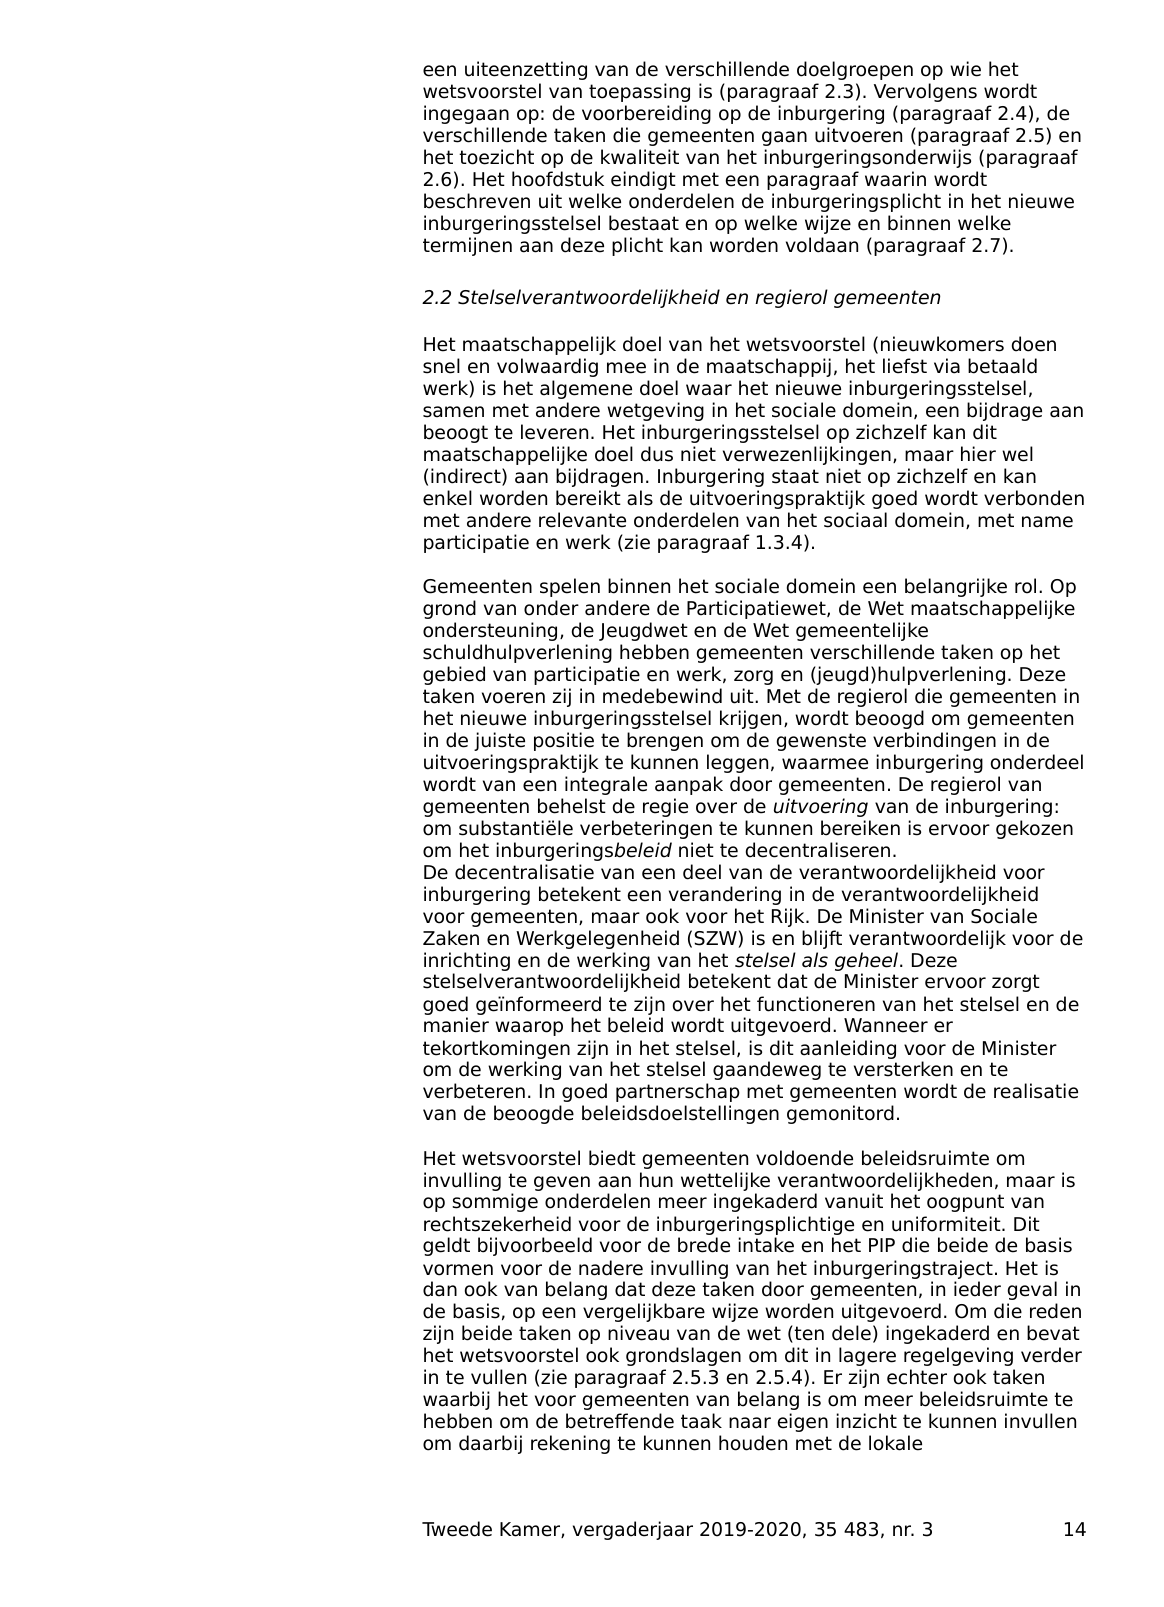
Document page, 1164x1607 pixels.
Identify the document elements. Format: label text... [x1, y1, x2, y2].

text Het wetsvoorstel biedt gemeenten voldoende beleidsruimte om invulling te geven aan hun wettelijke verantwoordelijkheden, maar is op sommige onderdelen meer ingekaderd vanuit het oogpunt van rechtszekerheid voor de inburgeringsplichtige en uniformiteit. Dit geldt bijvoorbeeld voor de brede intake en het PIP die beide de basis vormen voor de nadere invulling van het inburgeringstraject. Het is dan ook van belang dat deze taken door gemeenten, in ieder geval in de basis, op een vergelijkbare wijze worden uitgevoerd. Om die reden zijn beide taken op niveau van de wet (ten dele) ingekaderd en bevat het wetsvoorstel ook grondslagen om dit in lagere regelgeving verder in te vullen (zie paragraaf 2.5.3 en 2.5.4). Er zijn echter ook taken waarbij het voor gemeenten van belang is om meer beleidsruimte te hebben om de betreffende taak naar eigen inzicht te kunnen invullen om daarbij rekening te kunnen houden met de lokale [422, 1147, 1087, 1455]
text een uiteenzetting van de verschillende doelgroepen op wie het wetsvoorstel van toepassing is (paragraaf 2.3). Vervolgens wordt ingegaan op: de voorbereiding op de inburgering (paragraaf 2.4), de verschillende taken die gemeenten gaan uitvoeren (paragraaf 2.5) en het toezicht op de kwaliteit van het inburgeringsonderwijs (paragraaf 2.6). Het hoofdstuk eindigt met een paragraaf waarin wordt beschreven uit welke onderdelen de inburgeringsplicht in het nieuwe inburgeringsstelsel bestaat en op welke wijze en binnen welke termijnen aan deze plicht kan worden voldaan (paragraaf 2.7). [422, 59, 1087, 257]
text De decentralisatie van een deel van de verantwoordelijkheid voor inburgering betekent een verandering in de verantwoordelijkheid voor gemeenten, maar ook voor het Rijk. De Minister van Sociale Zaken en Werkgelegenheid (SZW) is en blijft verantwoordelijk voor de inrichting en de werking van het stelsel als geheel. Deze stelselverantwoordelijkheid betekent dat de Minister ervoor zorgt goed geïnformeerd te zijn over het functioneren van het stelsel en de manier waarop het beleid wordt uitgevoerd. Wanneer er tekortkomingen zijn in het stelsel, is dit aanleiding voor de Minister om de werking van het stelsel gaandeweg te versterken en te verbeteren. In goed partnerschap met gemeenten wordt de realisatie van de beoogde beleidsdoelstellingen gemonitord. [422, 862, 1087, 1125]
text Gemeenten spelen binnen het sociale domein een belangrijke rol. Op grond van onder andere de Participatiewet, de Wet maatschappelijke ondersteuning, de Jeugdwet en de Wet gemeentelijke schuldhulpverlening hebben gemeenten verschillende taken op het gebied van participatie en werk, zorg en (jeugd)hulpverlening. Deze taken voeren zij in medebewind uit. Met de regierol die gemeenten in het nieuwe inburgeringsstelsel krijgen, wordt beoogd om gemeenten in de juiste positie te brengen om de gewenste verbindingen in de uitvoeringspraktijk te kunnen leggen, waarmee inburgering onderdeel wordt van een integrale aanpak door gemeenten. De regierol van gemeenten behelst de regie over de uitvoering van de inburgering: om substantiële verbeteringen te kunnen bereiken is ervoor gekozen om het inburgeringsbeleid niet te decentraliseren. [422, 576, 1087, 862]
subtitle 2.2 Stelselverantwoordelijkheid en regierol gemeenten [422, 287, 1087, 309]
text Het maatschappelijk doel van het wetsvoorstel (nieuwkomers doen snel en volwaardig mee in de maatschappij, het liefst via betaald werk) is het algemene doel waar het nieuwe inburgeringsstelsel, samen met andere wetgeving in het sociale domein, een bijdrage aan beoogt te leveren. Het inburgeringsstelsel op zichzelf kan dit maatschappelijke doel dus niet verwezenlijkingen, maar hier wel (indirect) aan bijdragen. Inburgering staat niet op zichzelf en kan enkel worden bereikt als de uitvoeringspraktijk goed wordt verbonden met andere relevante onderdelen van het sociaal domein, met name participatie en werk (zie paragraaf 1.3.4). [422, 334, 1087, 554]
